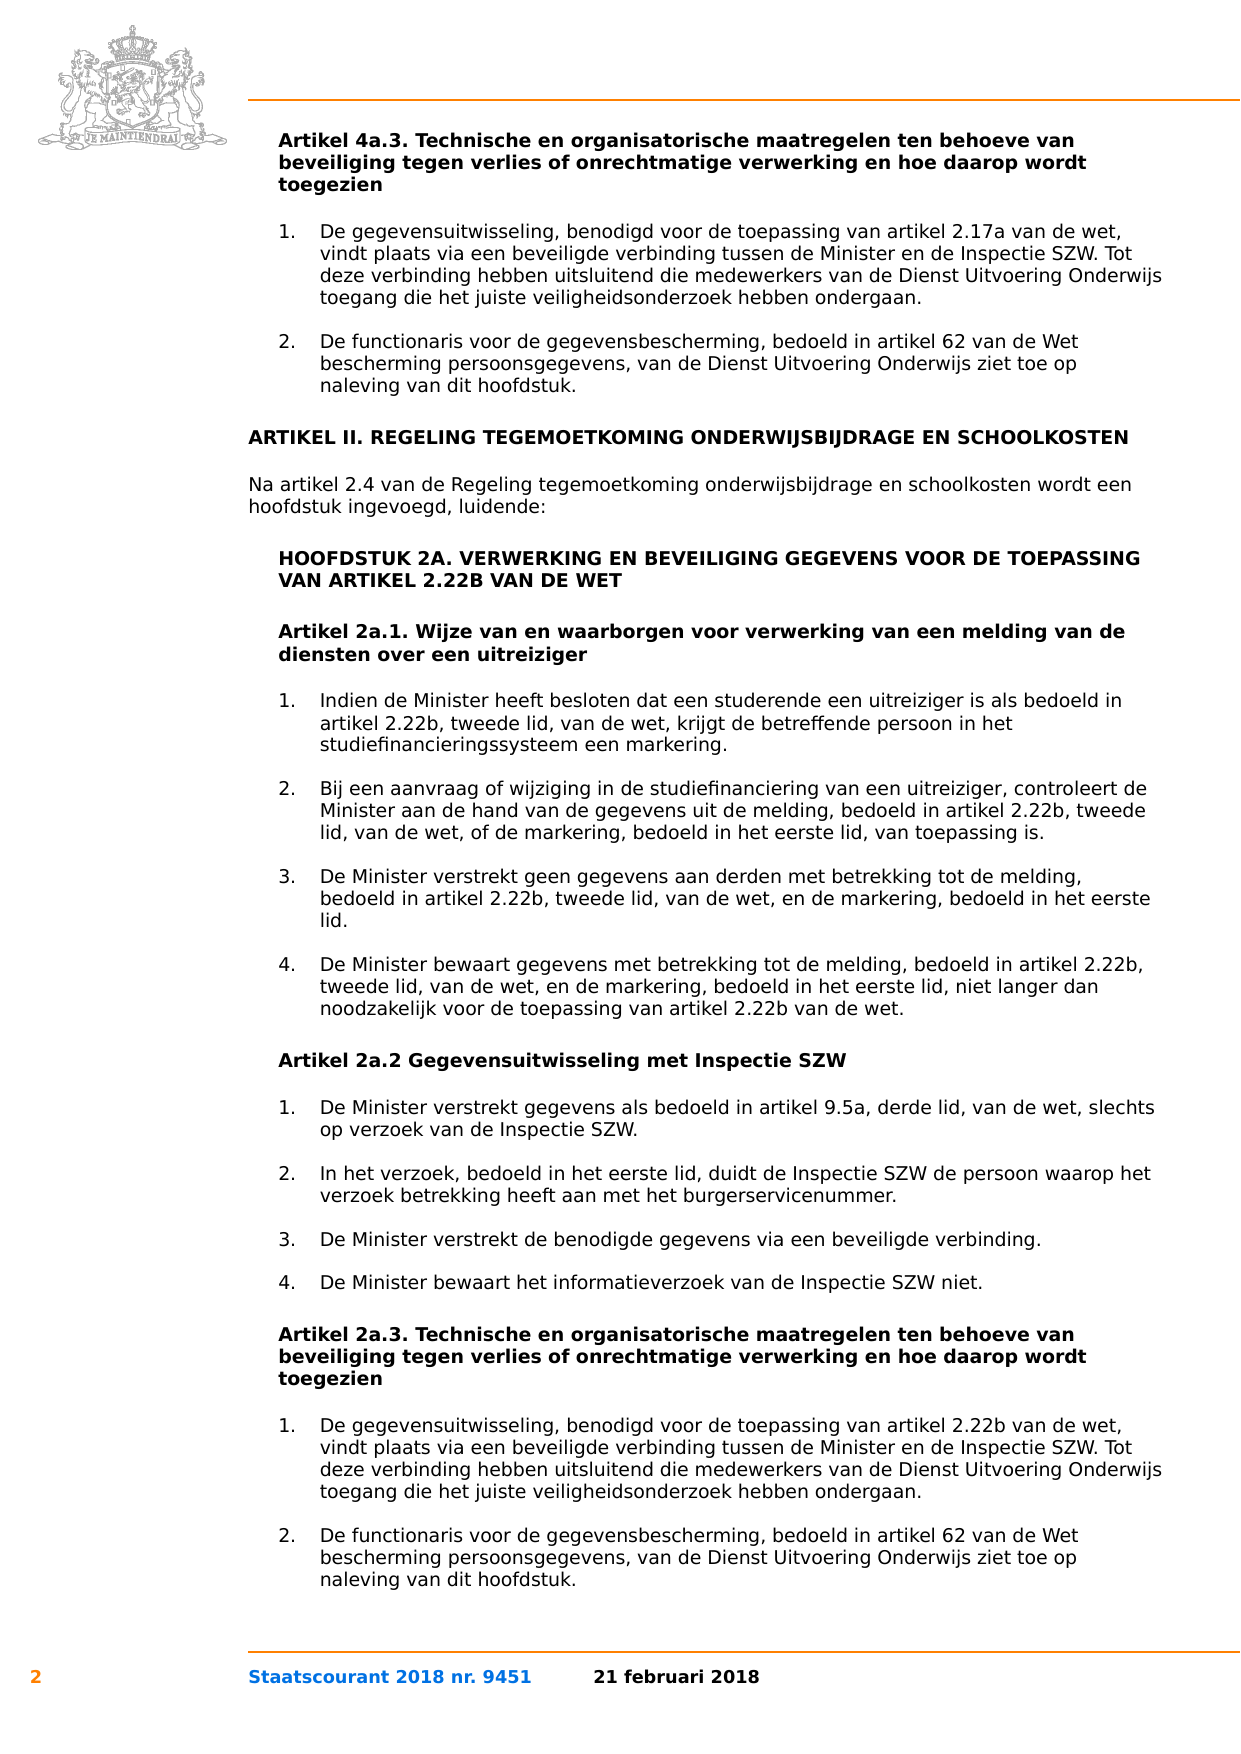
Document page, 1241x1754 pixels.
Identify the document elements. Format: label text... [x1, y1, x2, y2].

text 1. Indien de Minister heeft besloten dat een studerende een uitreiziger is als bedoeld in artikel 2.22b, tweede lid, van de wet, krijgt de betreffende persoon in het studiefinancieringssysteem een markering. [278, 690, 1163, 756]
text 3. De Minister verstrekt geen gegevens aan derden met betrekking tot de melding, bedoeld in artikel 2.22b, tweede lid, van de wet, en de markering, bedoeld in het eerste lid. [278, 866, 1163, 932]
text 1. De Minister verstrekt gegevens als bedoeld in artikel 9.5a, derde lid, van de wet, slechts op verzoek van de Inspectie SZW. [278, 1097, 1163, 1141]
text 2. De functionaris voor de gegevensbescherming, bedoeld in artikel 62 van de Wet bescherming persoonsgegevens, van de Dienst Uitvoering Onderwijs ziet toe op naleving van dit hoofdstuk. [278, 331, 1163, 397]
subtitle Artikel 4a.3. Technische en organisatorische maatregelen ten behoeve van beveiliging tegen verlies of onrechtmatige verwerking en hoe daarop wordt toegezien [278, 130, 1163, 196]
text 4. De Minister bewaart gegevens met betrekking tot de melding, bedoeld in artikel 2.22b, tweede lid, van de wet, en de markering, bedoeld in het eerste lid, niet langer dan noodzakelijk voor de toepassing van artikel 2.22b van de wet. [278, 954, 1163, 1020]
text 1. De gegevensuitwisseling, benodigd voor de toepassing van artikel 2.17a van de wet, vindt plaats via een beveiligde verbinding tussen de Minister en de Inspectie SZW. Tot deze verbinding hebben uitsluitend die medewerkers van de Dienst Uitvoering Onderwijs toegang die het juiste veiligheidsonderzoek hebben ondergaan. [278, 221, 1163, 309]
text 3. De Minister verstrekt de benodigde gegevens via een beveiligde verbinding. [278, 1228, 1163, 1250]
subtitle HOOFDSTUK 2A. VERWERKING EN BEVEILIGING GEGEVENS VOOR DE TOEPASSING VAN ARTIKEL 2.22B VAN DE WET [278, 547, 1163, 591]
text Na artikel 2.4 van de Regeling tegemoetkoming onderwijsbijdrage en schoolkosten wordt een hoofdstuk ingevoegd, luidende: [248, 473, 1163, 517]
subtitle Artikel 2a.1. Wijze van en waarborgen voor verwerking van een melding van de diensten over een uitreiziger [278, 621, 1163, 665]
text 2. De functionaris voor de gegevensbescherming, bedoeld in artikel 62 van de Wet bescherming persoonsgegevens, van de Dienst Uitvoering Onderwijs ziet toe op naleving van dit hoofdstuk. [278, 1525, 1163, 1591]
text 4. De Minister bewaart het informatieverzoek van de Inspectie SZW niet. [278, 1272, 1163, 1294]
subtitle Artikel 2a.3. Technische en organisatorische maatregelen ten behoeve van beveiliging tegen verlies of onrechtmatige verwerking en hoe daarop wordt toegezien [278, 1324, 1163, 1390]
picture [38, 25, 227, 150]
subtitle Artikel 2a.2 Gegevensuitwisseling met Inspectie SZW [278, 1050, 1163, 1072]
text 1. De gegevensuitwisseling, benodigd voor de toepassing van artikel 2.22b van de wet, vindt plaats via een beveiligde verbinding tussen de Minister en de Inspectie SZW. Tot deze verbinding hebben uitsluitend die medewerkers van de Dienst Uitvoering Onderwijs toegang die het juiste veiligheidsonderzoek hebben ondergaan. [278, 1415, 1163, 1503]
subtitle ARTIKEL II. REGELING TEGEMOETKOMING ONDERWIJSBIJDRAGE EN SCHOOLKOSTEN [248, 427, 1163, 448]
text 2. In het verzoek, bedoeld in het eerste lid, duidt de Inspectie SZW de persoon waarop het verzoek betrekking heeft aan met het burgerservicenummer. [278, 1163, 1163, 1207]
text 2. Bij een aanvraag of wijziging in de studiefinanciering van een uitreiziger, controleert de Minister aan de hand van de gegevens uit de melding, bedoeld in artikel 2.22b, tweede lid, van de wet, of de markering, bedoeld in het eerste lid, van toepassing is. [278, 778, 1163, 844]
